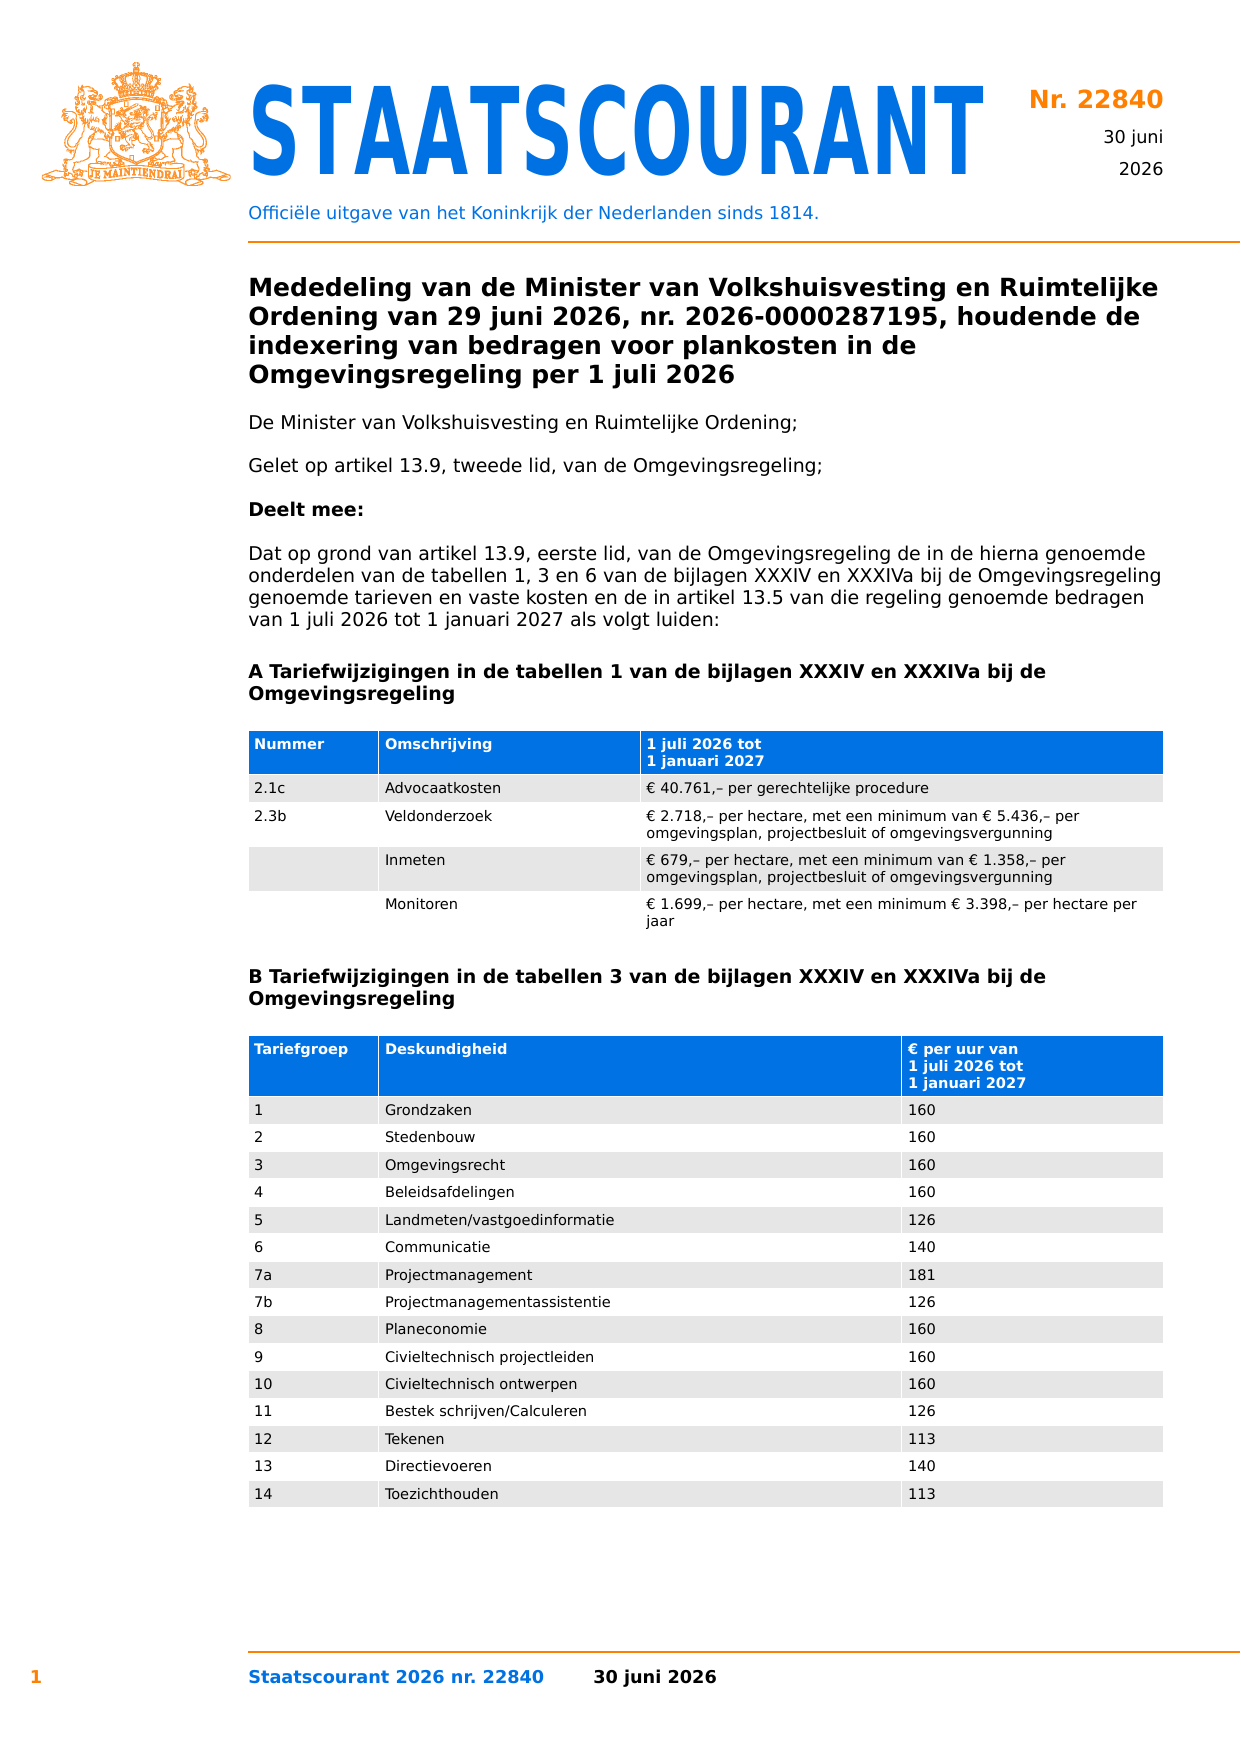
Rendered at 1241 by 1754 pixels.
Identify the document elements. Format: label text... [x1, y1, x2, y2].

table_cell 2 [249, 1125, 378, 1151]
picture [41, 62, 231, 186]
text Gelet op artikel 13.9, tweede lid, van de Omgevingsregeling; [248, 455, 1163, 477]
table_cell 113 [902, 1481, 1163, 1507]
table_cell 126 [902, 1289, 1163, 1315]
table_cell 113 [902, 1426, 1163, 1452]
table_header € per uur van 1 juli 2026 tot 1 januari 2027 [902, 1036, 1163, 1096]
table_cell 160 [902, 1152, 1163, 1178]
table_cell [249, 892, 378, 935]
table_cell Projectmanagementassistentie [379, 1289, 901, 1315]
table_cell Monitoren [379, 892, 640, 935]
table_cell € 679,– per hectare, met een minimum van € 1.358,– per omgevingsplan, projectbesluit of omgevingsvergunning [641, 847, 1163, 891]
table_cell Omgevingsrecht [379, 1152, 901, 1178]
subtitle A Tariefwijzigingen in de tabellen 1 van de bijlagen XXXIV en XXXIVa bij de Omgevingsregeling [248, 661, 1163, 705]
table_cell [249, 847, 378, 891]
table_cell 1 [249, 1097, 378, 1124]
table_cell 3 [249, 1152, 378, 1178]
table_cell 126 [902, 1207, 1163, 1233]
table_cell Communicatie [379, 1234, 901, 1261]
table_cell 8 [249, 1316, 378, 1343]
table_cell Tekenen [379, 1426, 901, 1452]
table_header 1 juli 2026 tot 1 januari 2027 [641, 731, 1163, 774]
table_cell Advocaatkosten [379, 775, 640, 802]
table_cell 7b [249, 1289, 378, 1315]
table_cell Directievoeren [379, 1454, 901, 1480]
table_cell Projectmanagement [379, 1262, 901, 1288]
table_header Omschrijving [379, 731, 640, 774]
table_header Deskundigheid [379, 1036, 901, 1096]
table_cell € 1.699,– per hectare, met een minimum € 3.398,– per hectare per jaar [641, 892, 1163, 935]
table_header Nr. 22840 [998, 62, 1240, 121]
table_cell 160 [902, 1180, 1163, 1206]
table_cell 2026 [998, 153, 1240, 203]
table_cell 160 [902, 1371, 1163, 1398]
table_cell 140 [902, 1234, 1163, 1261]
table_header [25, 62, 248, 241]
table_cell Veldonderzoek [379, 803, 640, 846]
table_cell 14 [249, 1481, 378, 1507]
table_cell 4 [249, 1180, 378, 1206]
table_cell 2.1c [249, 775, 378, 802]
table_cell 11 [249, 1399, 378, 1425]
text Deelt mee: [248, 499, 1163, 521]
table_cell Inmeten [379, 847, 640, 891]
table_cell 2.3b [249, 803, 378, 846]
table_cell 160 [902, 1344, 1163, 1370]
table_cell 9 [249, 1344, 378, 1370]
table_cell Bestek schrijven/Calculeren [379, 1399, 901, 1425]
table_cell 30 juni [998, 121, 1240, 153]
subtitle Mededeling van de Minister van Volkshuisvesting en Ruimtelijke Ordening van 29 juni 2026, nr. 2026-0000287195, houdende de indexering van bedragen voor plankosten in de Omgevingsregeling per 1 juli 2026 [248, 273, 1163, 390]
table_cell Officiële uitgave van het Koninkrijk der Nederlanden sinds 1814. [248, 203, 1240, 241]
table_cell 13 [249, 1454, 378, 1480]
table_header Tariefgroep [249, 1036, 378, 1096]
subtitle B Tariefwijzigingen in de tabellen 3 van de bijlagen XXXIV en XXXIVa bij de Omgevingsregeling [248, 966, 1163, 1010]
table_header Nummer [249, 731, 378, 774]
table_cell 6 [249, 1234, 378, 1261]
table_header STAATSCOURANT [248, 62, 998, 203]
text Dat op grond van artikel 13.9, eerste lid, van de Omgevingsregeling de in de hierna genoemde onderdelen van de tabellen 1, 3 en 6 van de bijlagen XXXIV en XXXIVa bij de Omgevingsregeling genoemde tarieven en vaste kosten en de in artikel 13.5 van die regeling genoemde bedragen van 1 juli 2026 tot 1 januari 2027 als volgt luiden: [248, 543, 1163, 631]
table_cell 10 [249, 1371, 378, 1398]
table_cell 160 [902, 1125, 1163, 1151]
table_cell Civieltechnisch ontwerpen [379, 1371, 901, 1398]
table_cell 160 [902, 1097, 1163, 1124]
table_cell Stedenbouw [379, 1125, 901, 1151]
table_cell Grondzaken [379, 1097, 901, 1124]
table_cell 12 [249, 1426, 378, 1452]
table_cell Beleidsafdelingen [379, 1180, 901, 1206]
table_cell Planeconomie [379, 1316, 901, 1343]
table_cell 5 [249, 1207, 378, 1233]
table_cell 7a [249, 1262, 378, 1288]
table_cell 181 [902, 1262, 1163, 1288]
table_cell 160 [902, 1316, 1163, 1343]
table_cell Civieltechnisch projectleiden [379, 1344, 901, 1370]
table_cell Landmeten/vastgoedinformatie [379, 1207, 901, 1233]
table_cell 140 [902, 1454, 1163, 1480]
text De Minister van Volkshuisvesting en Ruimtelijke Ordening; [248, 412, 1163, 433]
table_cell € 2.718,– per hectare, met een minimum van € 5.436,– per omgevingsplan, projectbesluit of omgevingsvergunning [641, 803, 1163, 846]
table_cell € 40.761,– per gerechtelijke procedure [641, 775, 1163, 802]
table_cell Toezichthouden [379, 1481, 901, 1507]
table_cell 126 [902, 1399, 1163, 1425]
